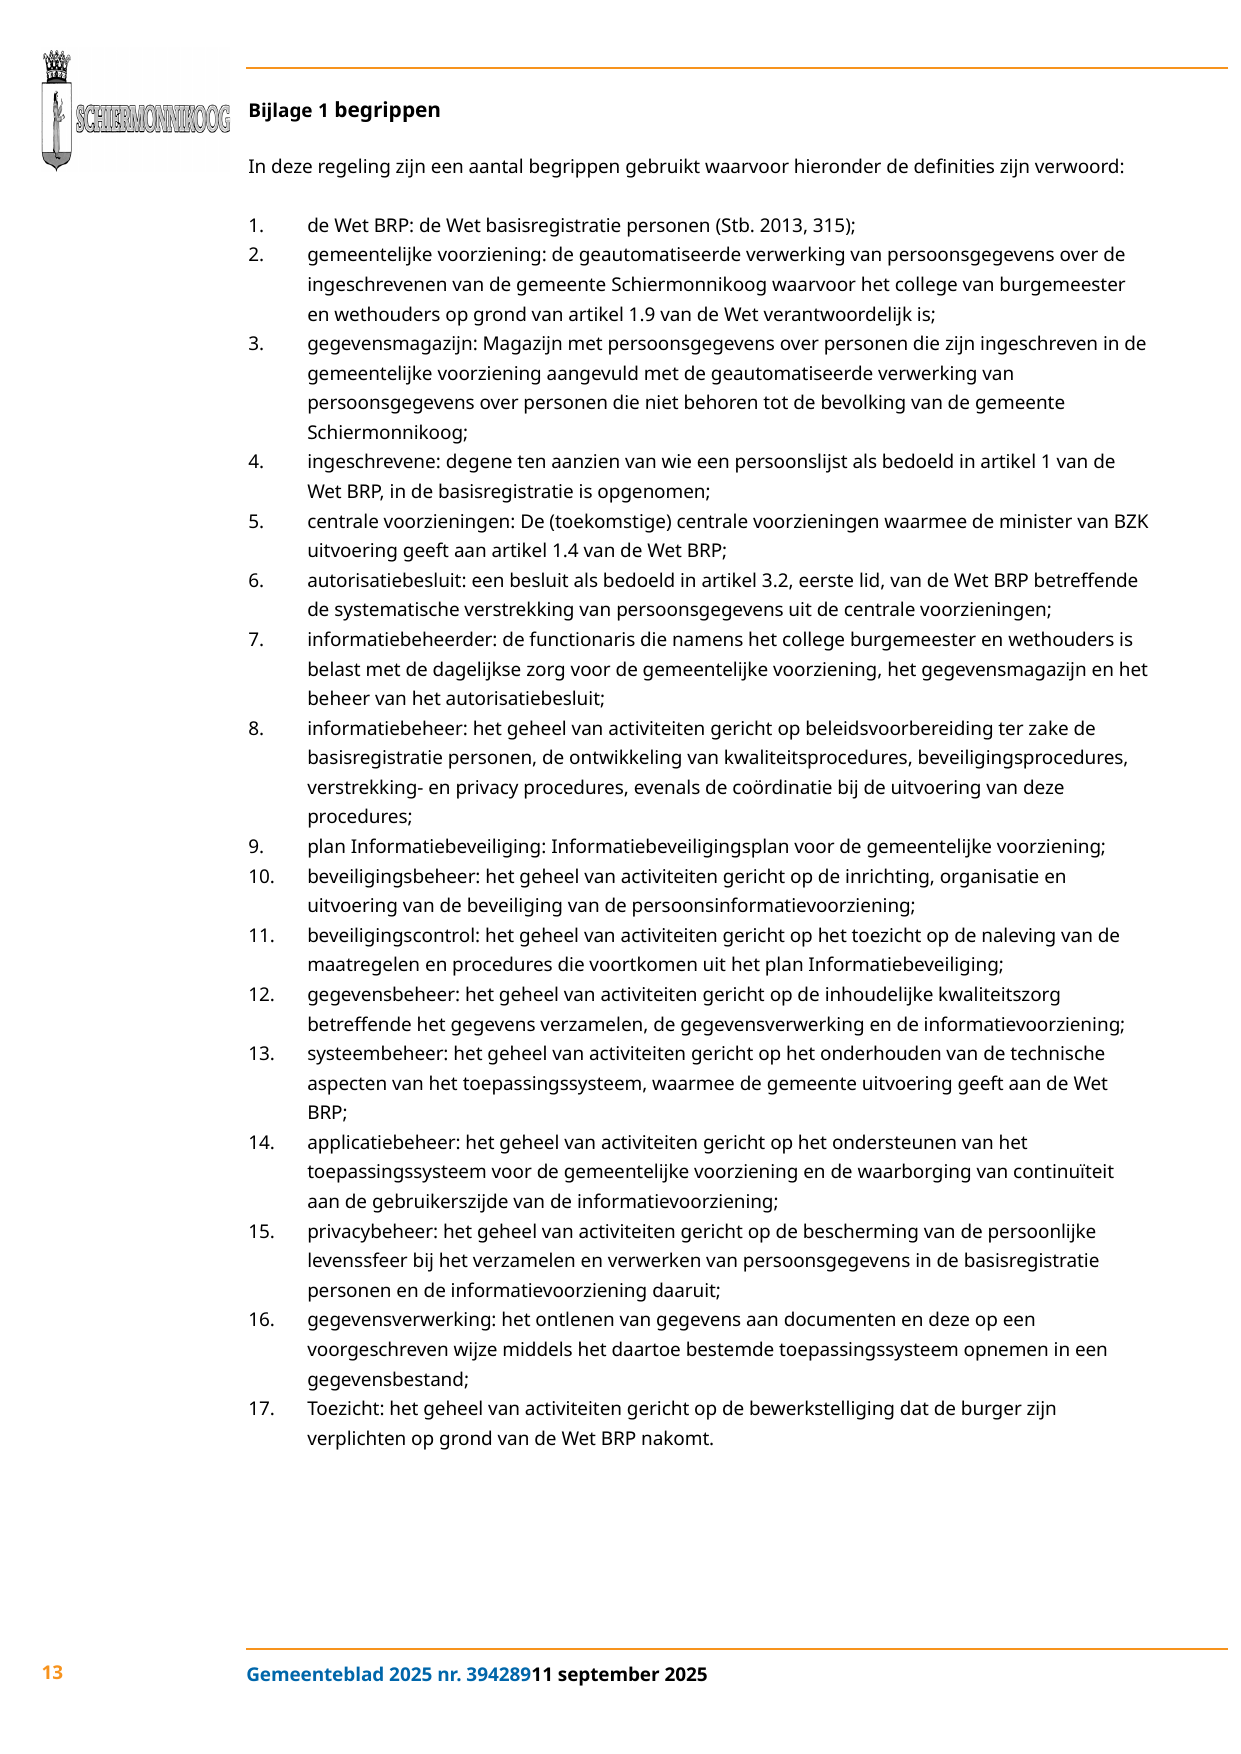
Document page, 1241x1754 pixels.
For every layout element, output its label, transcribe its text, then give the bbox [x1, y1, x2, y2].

list Toezicht: het geheel van activiteiten gericht op de bewerkstelliging dat de burger zijn verplichten op grond van de Wet BRP nakomt. [248, 1395, 1152, 1451]
picture [41, 47, 231, 172]
list autorisatiebesluit: een besluit als bedoeld in artikel 3.2, eerste lid, van de Wet BRP betreffende de systematische verstrekking van persoonsgegevens uit de centrale voorzieningen; [248, 567, 1152, 622]
list applicatiebeheer: het geheel van activiteiten gericht op het ondersteunen van het toepassingssysteem voor de gemeentelijke voorziening en de waarborging van continuïteit aan de gebruikerszijde van de informatievoorziening; [248, 1129, 1152, 1214]
list centrale voorzieningen: De (toekomstige) centrale voorzieningen waarmee de minister van BZK uitvoering geeft aan artikel 1.4 van de Wet BRP; [248, 508, 1152, 563]
list systeembeheer: het geheel van activiteiten gericht op het onderhouden van de technische aspecten van het toepassingssysteem, waarmee de gemeente uitvoering geeft aan de Wet BRP; [248, 1040, 1152, 1125]
list gemeentelijke voorziening: de geautomatiseerde verwerking van persoonsgegevens over de ingeschrevenen van de gemeente Schiermonnikoog waarvoor het college van burgemeester en wethouders op grond van artikel 1.9 van de Wet verantwoordelijk is; [248, 242, 1152, 327]
text In deze regeling zijn een aantal begrippen gebruikt waarvoor hieronder de definities zijn verwoord: [248, 153, 1152, 179]
list beveiligingscontrol: het geheel van activiteiten gericht op het toezicht op de naleving van de maatregelen en procedures die voortkomen uit het plan Informatiebeveiliging; [248, 922, 1152, 977]
list informatiebeheerder: de functionaris die namens het college burgemeester en wethouders is belast met de dagelijkse zorg voor de gemeentelijke voorziening, het gegevensmagazijn en het beheer van het autorisatiebesluit; [248, 626, 1152, 711]
list gegevensverwerking: het ontlenen van gegevens aan documenten en deze op een voorgeschreven wijze middels het daartoe bestemde toepassingssysteem opnemen in een gegevensbestand; [248, 1307, 1152, 1392]
list gegevensmagazijn: Magazijn met persoonsgegevens over personen die zijn ingeschreven in de gemeentelijke voorziening aangevuld met de geautomatiseerde verwerking van persoonsgegevens over personen die niet behoren tot de bevolking van de gemeente Schiermonnikoog; [248, 330, 1152, 445]
list plan Informatiebeveiliging: Informatiebeveiligingsplan voor de gemeentelijke voorziening; [248, 833, 1152, 859]
list informatiebeheer: het geheel van activiteiten gericht op beleidsvoorbereiding ter zake de basisregistratie personen, de ontwikkeling van kwaliteitsprocedures, beveiligingsprocedures, verstrekking- en privacy procedures, evenals de coördinatie bij de uitvoering van deze procedures; [248, 715, 1152, 829]
list beveiligingsbeheer: het geheel van activiteiten gericht op de inrichting, organisatie en uitvoering van de beveiliging van de persoonsinformatievoorziening; [248, 863, 1152, 918]
list gegevensbeheer: het geheel van activiteiten gericht op de inhoudelijke kwaliteitszorg betreffende het gegevens verzamelen, de gegevensverwerking en de informatievoorziening; [248, 981, 1152, 1037]
text Bijlage 1 begrippen [248, 95, 1152, 123]
list de Wet BRP: de Wet basisregistratie personen (Stb. 2013, 315); [248, 212, 1152, 238]
list privacybeheer: het geheel van activiteiten gericht op de bescherming van de persoonlijke levenssfeer bij het verzamelen en verwerken van persoonsgegevens in de basisregistratie personen en de informatievoorziening daaruit; [248, 1218, 1152, 1303]
list ingeschrevene: degene ten aanzien van wie een persoonslijst als bedoeld in artikel 1 van de Wet BRP, in de basisregistratie is opgenomen; [248, 449, 1152, 504]
